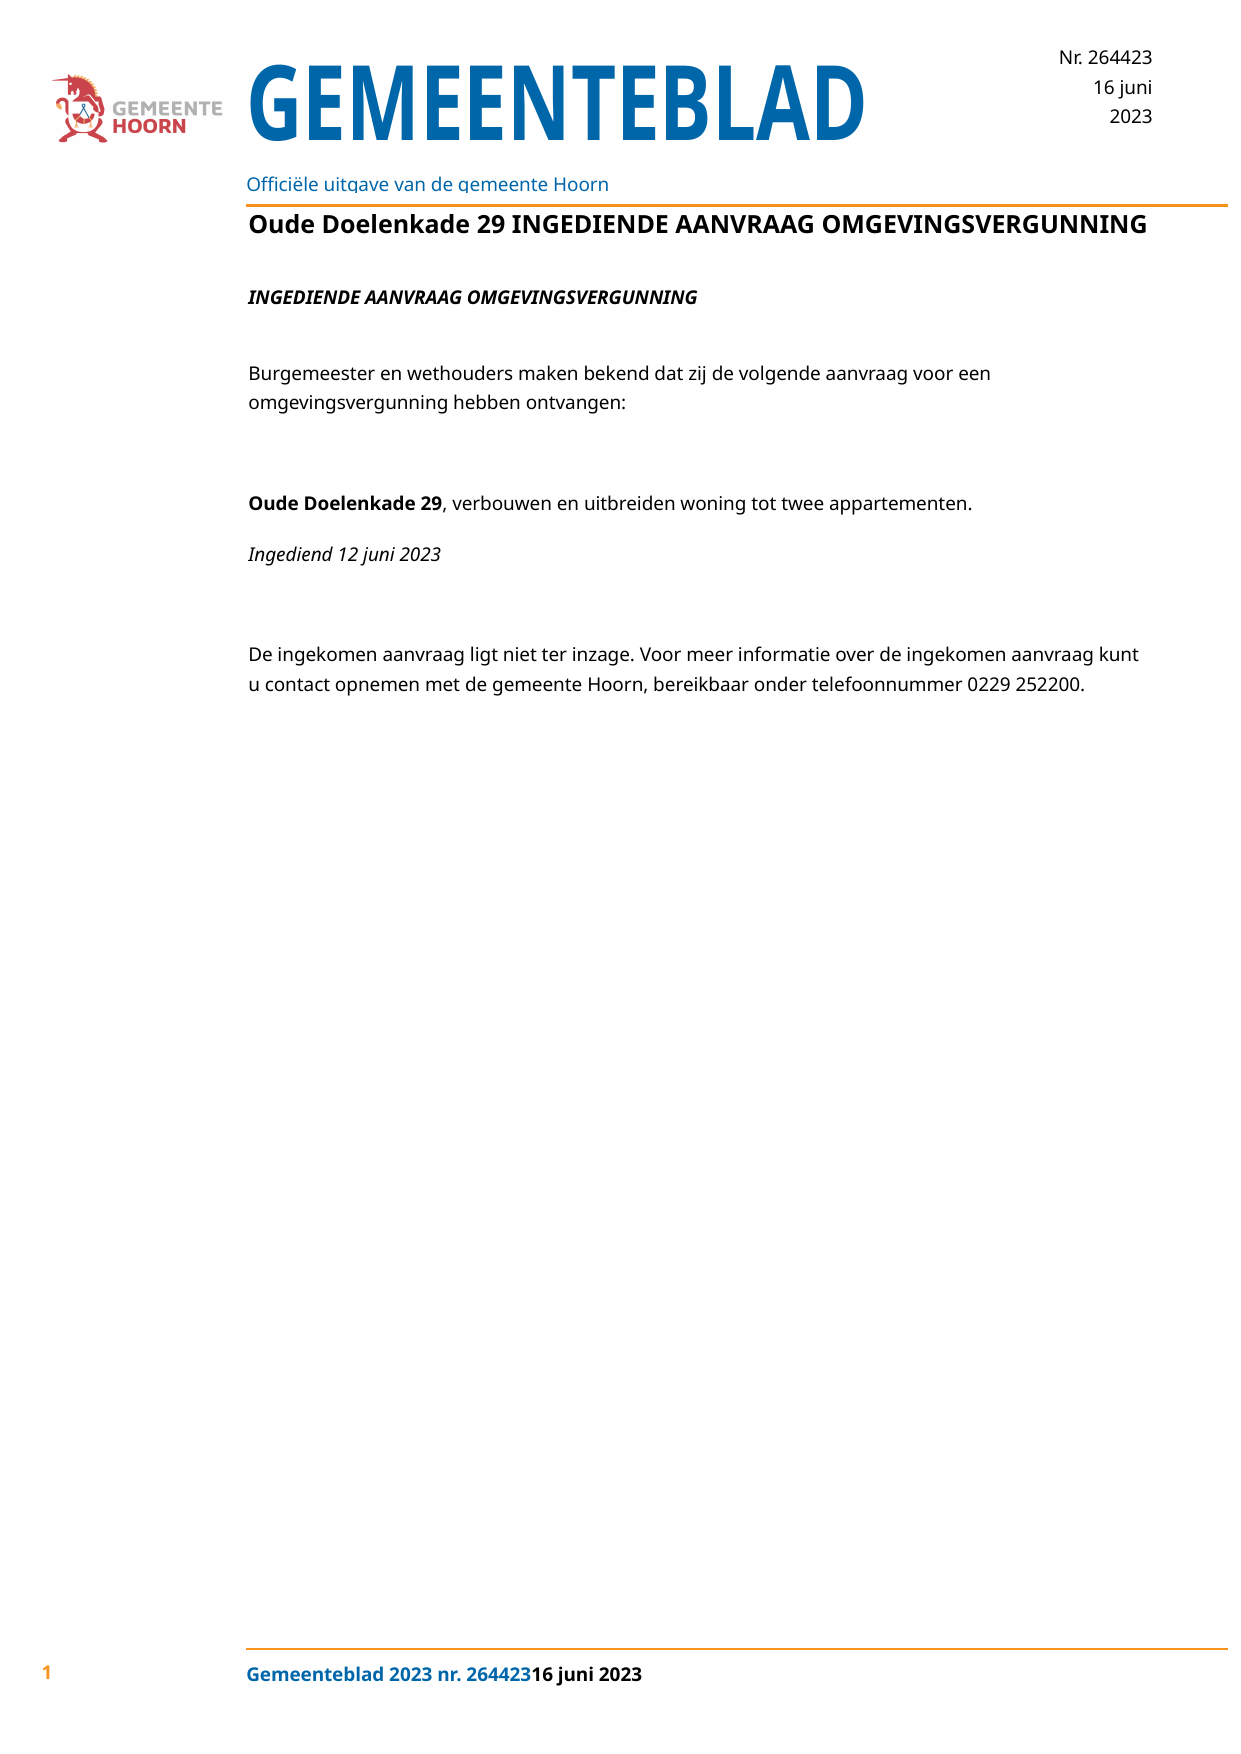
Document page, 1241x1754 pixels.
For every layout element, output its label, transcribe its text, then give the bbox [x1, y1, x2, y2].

text Oude Doelenkade 29, verbouwen en uitbreiden woning tot twee appartementen. [248, 490, 1152, 516]
text Ingediend 12 juni 2023 [248, 541, 1152, 567]
text INGEDIENDE AANVRAAG OMGEVINGSVERGUNNING [248, 284, 1152, 309]
picture [41, 47, 231, 172]
text Burgemeester en wethouders maken bekend dat zij de volgende aanvraag voor een omgevingsvergunning hebben ontvangen: [248, 360, 1152, 415]
text De ingekomen aanvraag ligt niet ter inzage. Voor meer informatie over de ingekomen aanvraag kunt u contact opnemen met de gemeente Hoorn, bereikbaar onder telefoonnummer 0229 252200. [248, 642, 1152, 697]
text Oude Doelenkade 29 INGEDIENDE AANVRAAG OMGEVINGSVERGUNNING [248, 207, 1152, 241]
